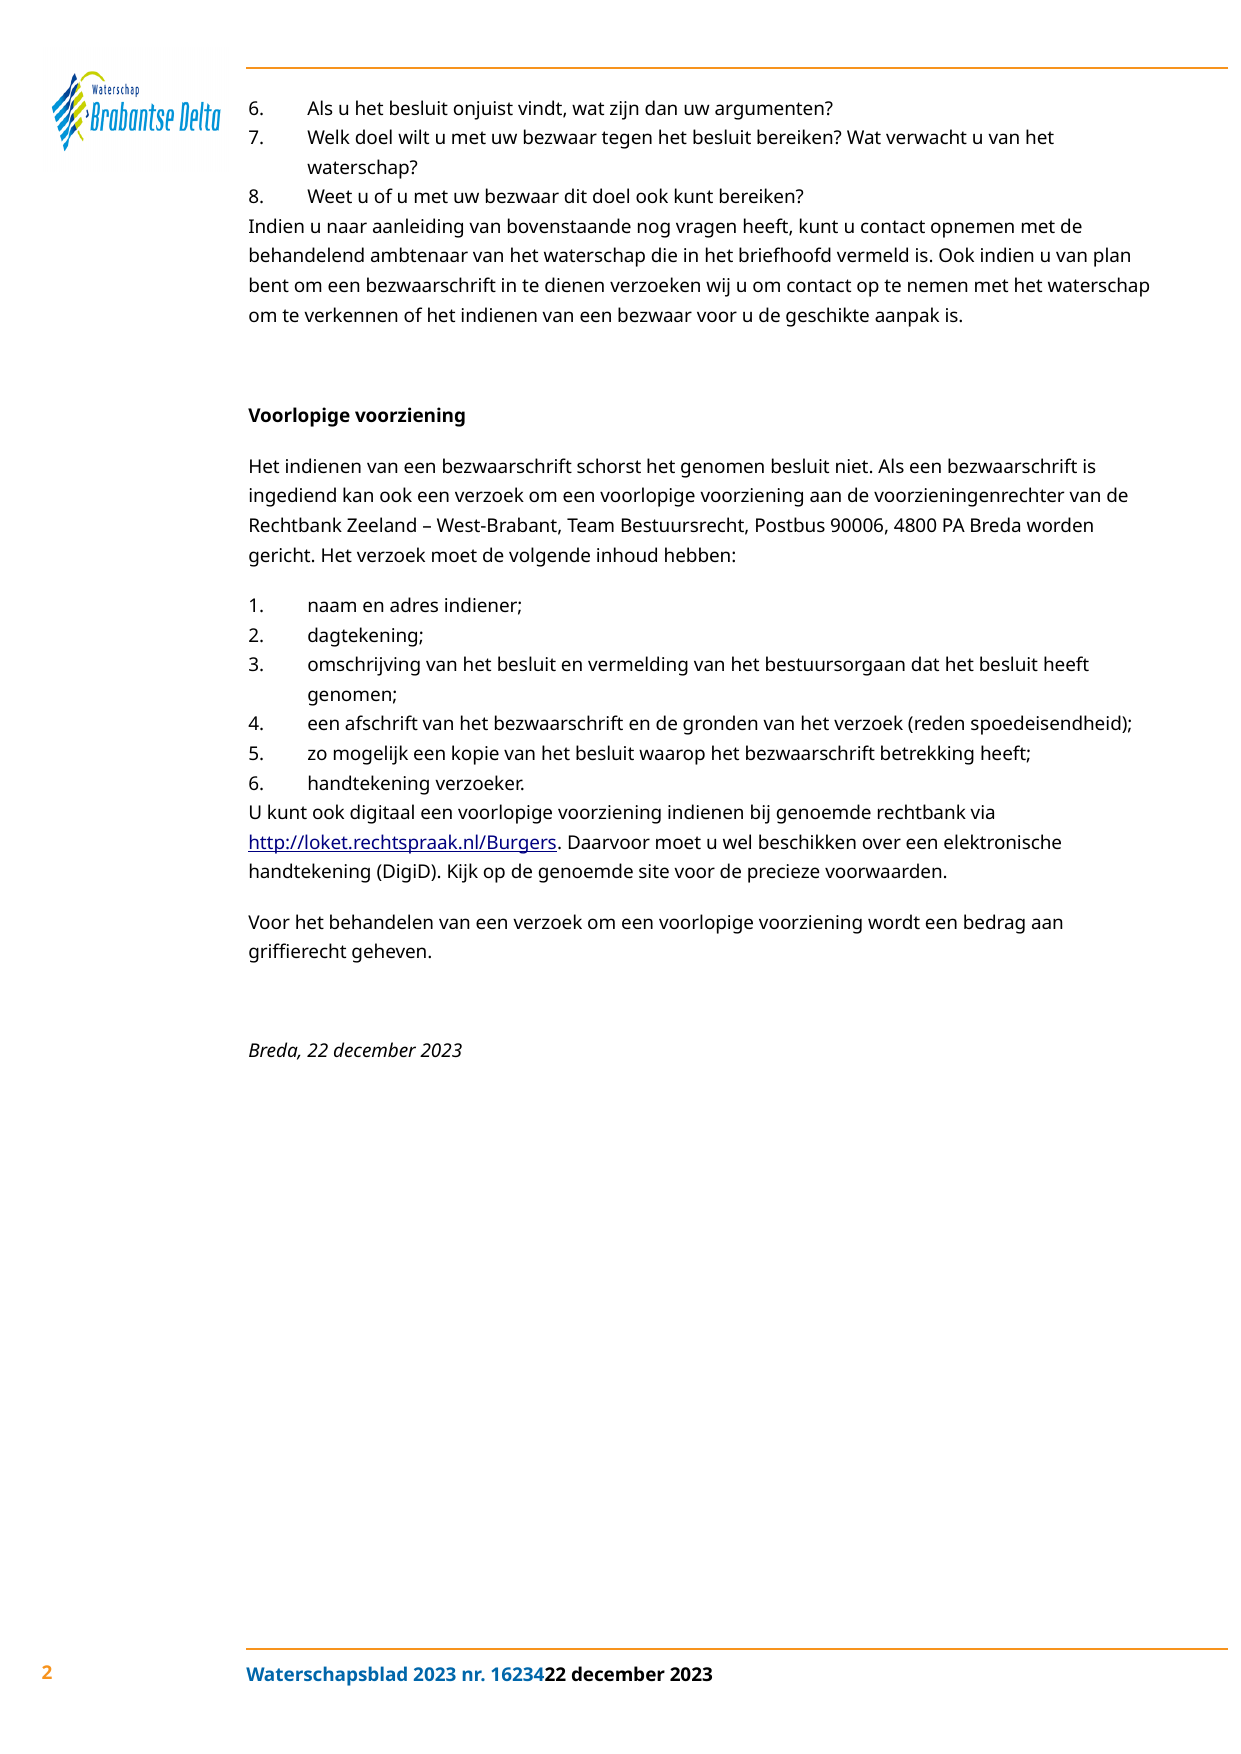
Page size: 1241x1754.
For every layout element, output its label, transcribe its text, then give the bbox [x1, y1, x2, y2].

list omschrijving van het besluit en vermelding van het bestuursorgaan dat het besluit heeft genomen; [248, 651, 1152, 707]
list een afschrift van het bezwaarschrift en de gronden van het verzoek (reden spoedeisendheid); [248, 711, 1152, 736]
text Voorlopige voorziening [248, 403, 1152, 428]
text Indien u naar aanleiding van bovenstaande nog vragen heeft, kunt u contact opnemen met de behandelend ambtenaar van het waterschap die in het briefhoofd vermeld is. Ook indien u van plan bent om een bezwaarschrift in te dienen verzoeken wij u om contact op te nemen met het waterschap om te verkennen of het indienen van een bezwaar voor u de geschikte aanpak is. [248, 213, 1152, 328]
list dagtekening; [248, 622, 1152, 648]
list handtekening verzoeker. [248, 770, 1152, 796]
list Als u het besluit onjuist vindt, wat zijn dan uw argumenten? [248, 95, 1152, 121]
list Welk doel wilt u met uw bezwaar tegen het besluit bereiken? Wat verwacht u van het waterschap? [248, 124, 1152, 180]
list naam en adres indiener; [248, 592, 1152, 618]
picture [41, 47, 231, 172]
list zo mogelijk een kopie van het besluit waarop het bezwaarschrift betrekking heeft; [248, 740, 1152, 766]
text Het indienen van een bezwaarschrift schorst het genomen besluit niet. Als een bezwaarschrift is ingediend kan ook een verzoek om een voorlopige voorziening aan de voorzieningenrechter van de Rechtbank Zeeland – West-Brabant, Team Bestuursrecht, Postbus 90006, 4800 PA Breda worden gericht. Het verzoek moet de volgende inhoud hebben: [248, 453, 1152, 568]
list Weet u of u met uw bezwaar dit doel ook kunt bereiken? [248, 183, 1152, 209]
text Breda, 22 december 2023 [248, 1037, 1152, 1062]
text Voor het behandelen van een verzoek om een voorlopige voorziening wordt een bedrag aan griffierecht geheven. [248, 909, 1152, 964]
text U kunt ook digitaal een voorlopige voorziening indienen bij genoemde rechtbank via http://loket.rechtspraak.nl/Burgers. Daarvoor moet u wel beschikken over een elektronische handtekening (DigiD). Kijk op de genoemde site voor de precieze voorwaarden. [248, 799, 1152, 884]
